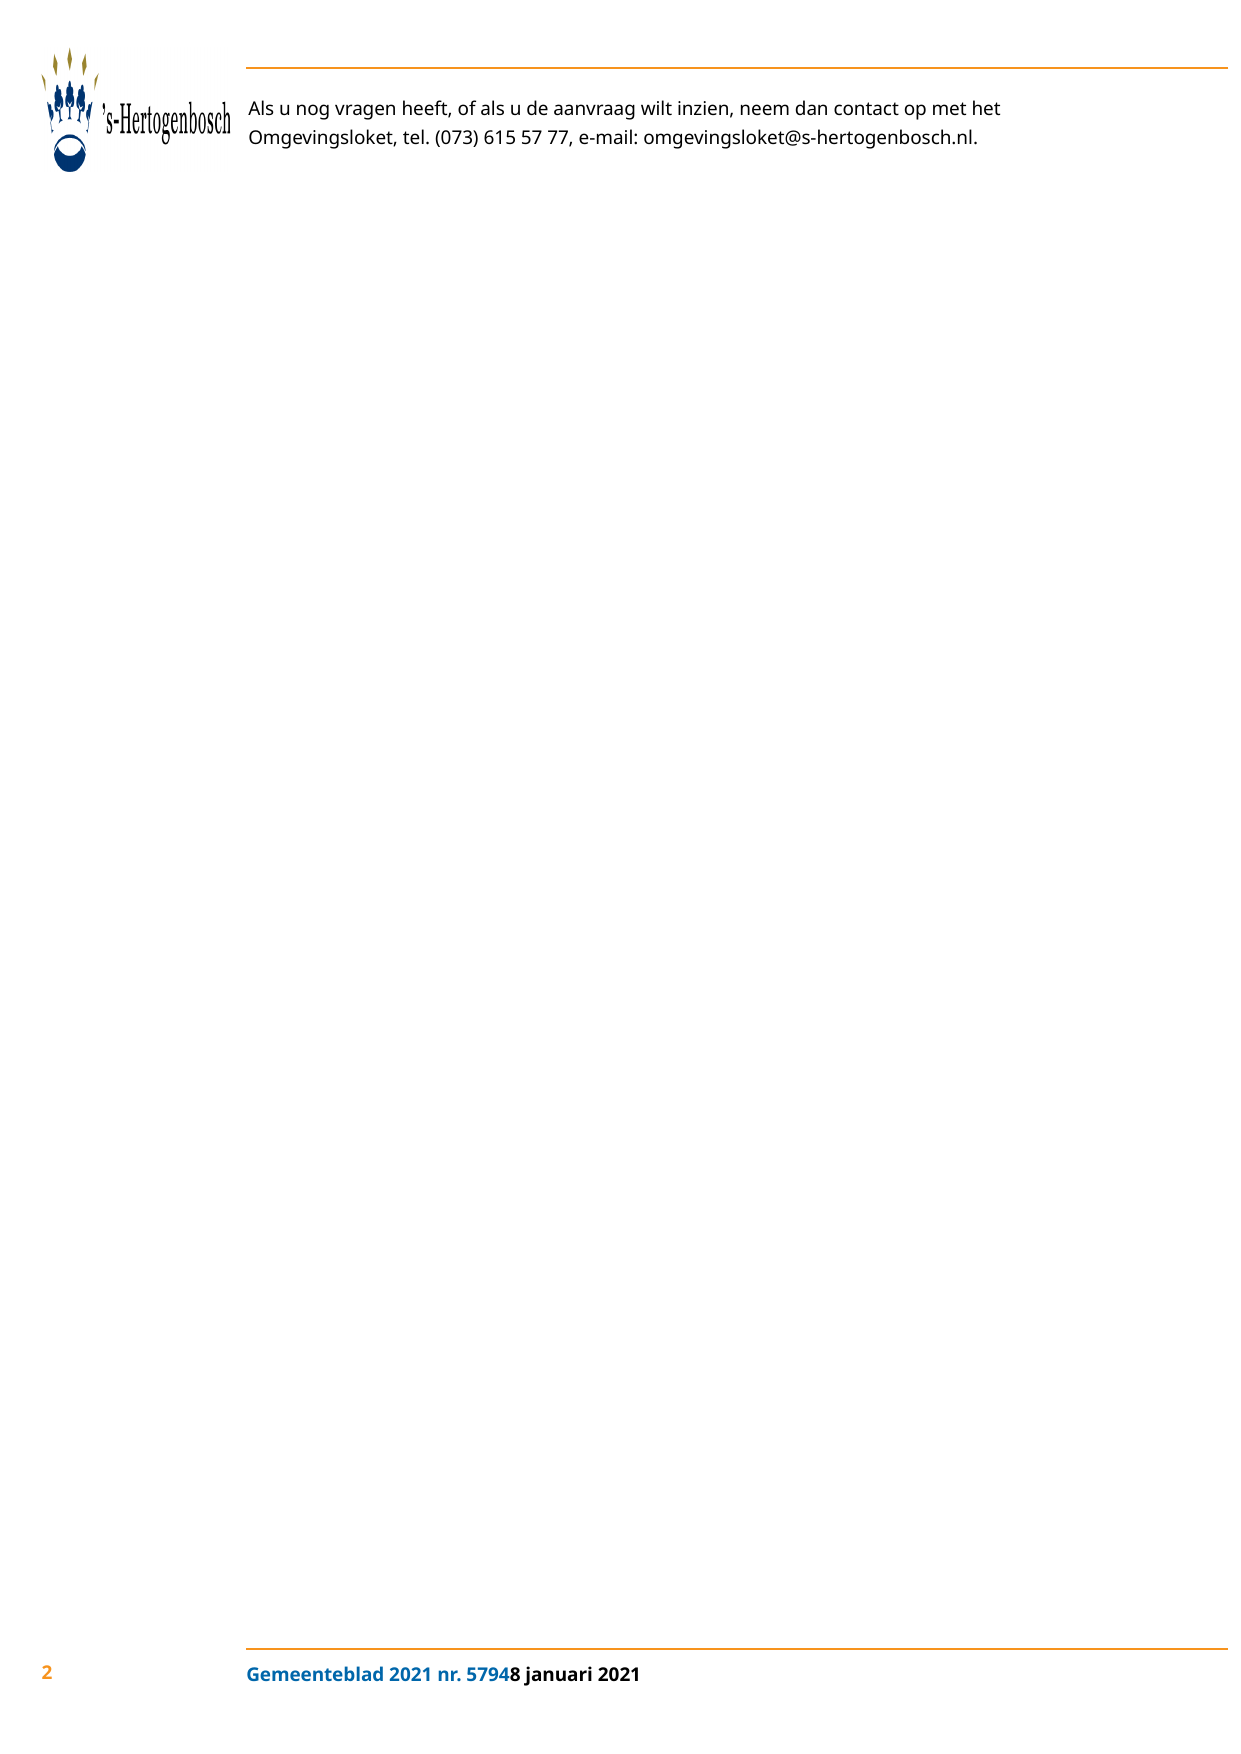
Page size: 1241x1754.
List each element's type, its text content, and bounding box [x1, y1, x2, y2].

picture [41, 47, 231, 172]
text Als u nog vragen heeft, of als u de aanvraag wilt inzien, neem dan contact op met het Omgevingsloket, tel. (073) 615 57 77, e-mail: omgevingsloket@s-hertogenbosch.nl. [248, 95, 1152, 150]
